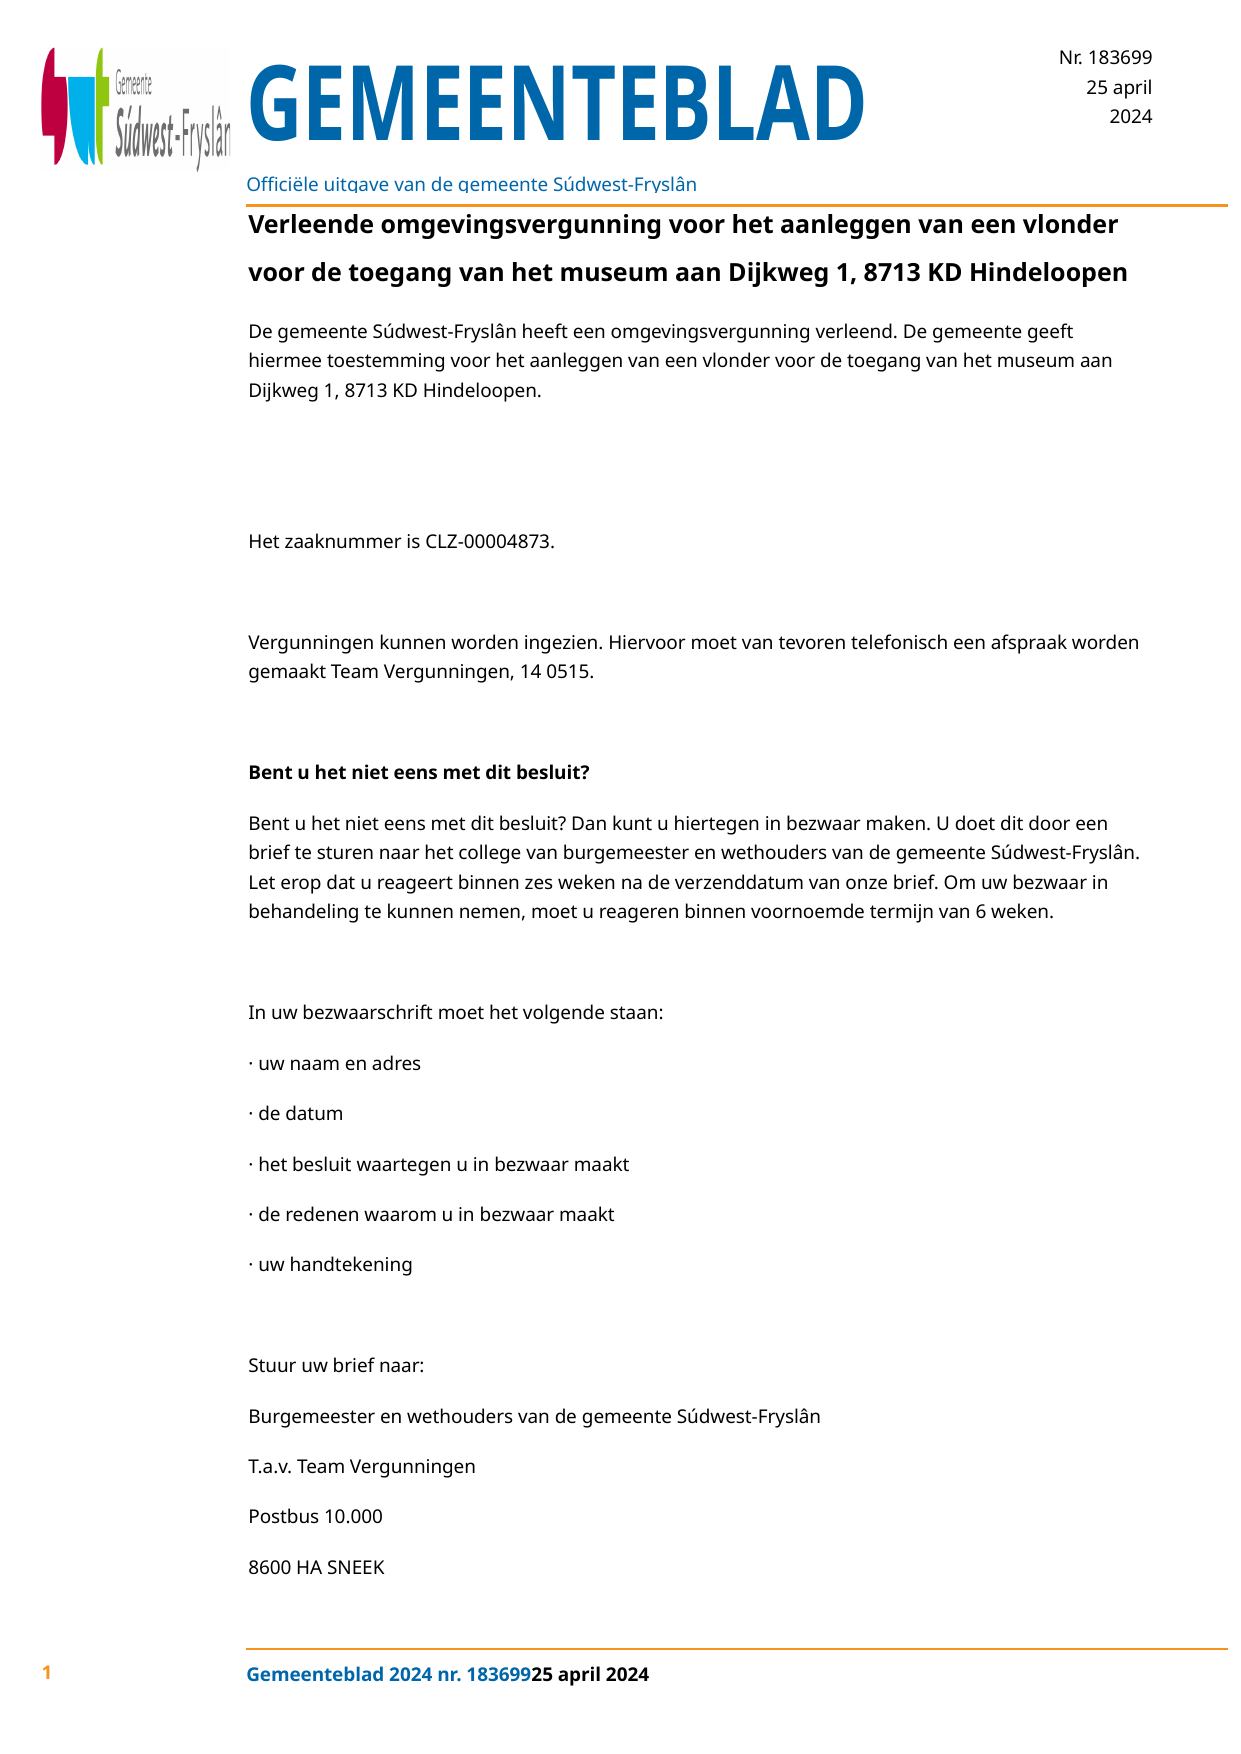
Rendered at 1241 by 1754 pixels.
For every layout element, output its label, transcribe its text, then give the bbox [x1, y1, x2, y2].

text Bent u het niet eens met dit besluit? [248, 759, 1152, 785]
picture [41, 47, 231, 172]
text 8600 HA SNEEK [248, 1554, 1152, 1580]
text De gemeente Súdwest-Fryslân heeft een omgevingsvergunning verleend. De gemeente geeft hiermee toestemming voor het aanleggen van een vlonder voor de toegang van het museum aan Dijkweg 1, 8713 KD Hindeloopen. [248, 318, 1152, 403]
text In uw bezwaarschrift moet het volgende staan: [248, 999, 1152, 1025]
text Bent u het niet eens met dit besluit? Dan kunt u hiertegen in bezwaar maken. U doet dit door een brief te sturen naar het college van burgemeester en wethouders van de gemeente Súdwest-Fryslân. Let erop dat u reageert binnen zes weken na de verzenddatum van onze brief. Om uw bezwaar in behandeling te kunnen nemen, moet u reageren binnen voornoemde termijn van 6 weken. [248, 810, 1152, 924]
text · uw handtekening [248, 1252, 1152, 1277]
text Stuur uw brief naar: [248, 1352, 1152, 1378]
text · het besluit waartegen u in bezwaar maakt [248, 1151, 1152, 1177]
text Burgemeester en wethouders van de gemeente Súdwest-Fryslân [248, 1403, 1152, 1429]
text Vergunningen kunnen worden ingezien. Hiervoor moet van tevoren telefonisch een afspraak worden gemaakt Team Vergunningen, 14 0515. [248, 629, 1152, 684]
text Postbus 10.000 [248, 1504, 1152, 1529]
text Het zaaknummer is CLZ-00004873. [248, 528, 1152, 554]
text · de datum [248, 1100, 1152, 1126]
text · de redenen waarom u in bezwaar maakt [248, 1201, 1152, 1227]
text · uw naam en adres [248, 1050, 1152, 1076]
text T.a.v. Team Vergunningen [248, 1453, 1152, 1479]
text Verleende omgevingsvergunning voor het aanleggen van een vlonder voor de toegang van het museum aan Dijkweg 1, 8713 KD Hindeloopen [248, 207, 1152, 288]
